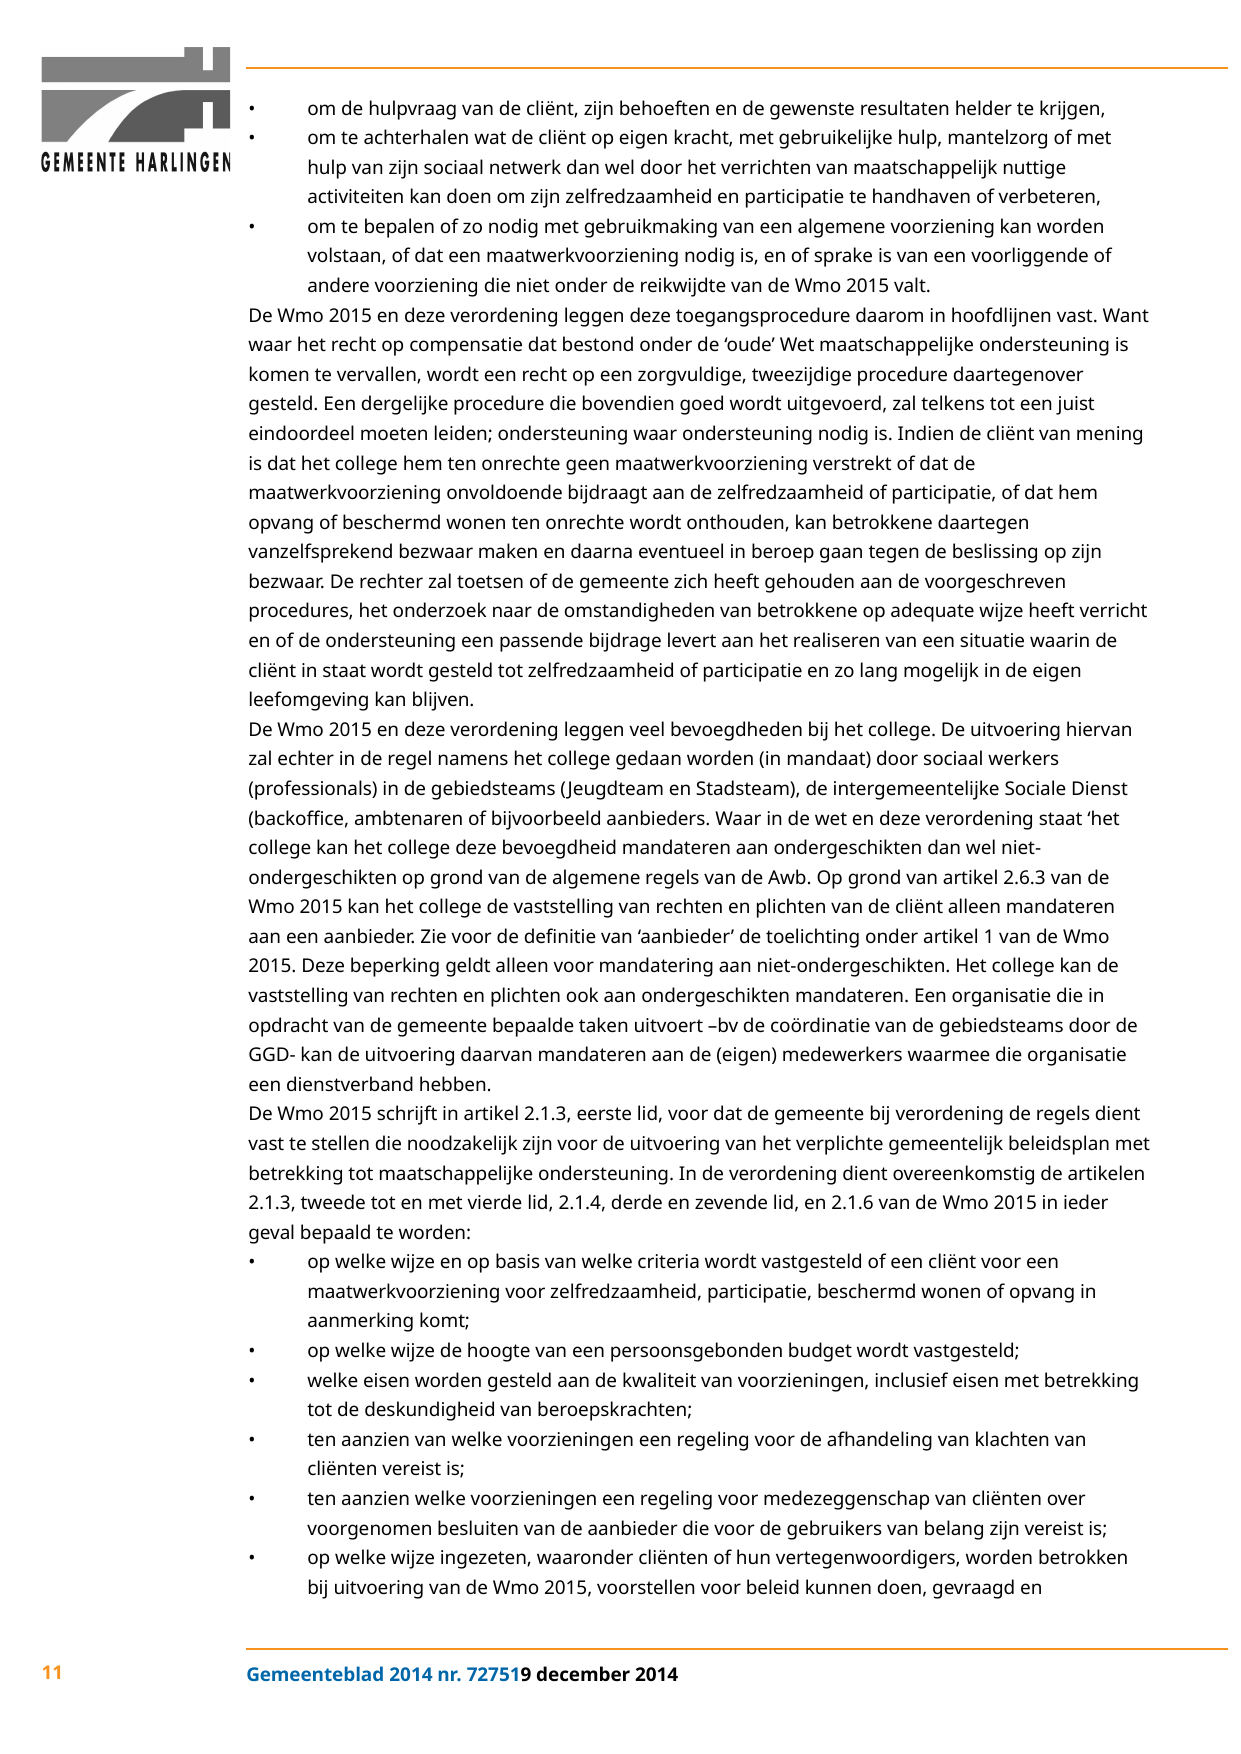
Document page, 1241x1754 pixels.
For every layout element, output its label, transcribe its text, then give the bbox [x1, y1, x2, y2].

list ten aanzien van welke voorzieningen een regeling voor de afhandeling van klachten van cliënten vereist is; [248, 1426, 1152, 1481]
text De Wmo 2015 schrijft in artikel 2.1.3, eerste lid, voor dat de gemeente bij verordening de regels dient vast te stellen die noodzakelijk zijn voor de uitvoering van het verplichte gemeentelijk beleidsplan met betrekking tot maatschappelijke ondersteuning. In de verordening dient overeenkomstig de artikelen 2.1.3, tweede tot en met vierde lid, 2.1.4, derde en zevende lid, en 2.1.6 van de Wmo 2015 in ieder geval bepaald te worden: [248, 1101, 1152, 1245]
text De Wmo 2015 en deze verordening leggen veel bevoegdheden bij het college. De uitvoering hiervan zal echter in de regel namens het college gedaan worden (in mandaat) door sociaal werkers (professionals) in de gebiedsteams (Jeugdteam en Stadsteam), de intergemeentelijke Sociale Dienst (backoffice, ambtenaren of bijvoorbeeld aanbieders. Waar in de wet en deze verordening staat ‘het college kan het college deze bevoegdheid mandateren aan ondergeschikten dan wel niet-ondergeschikten op grond van de algemene regels van de Awb. Op grond van artikel 2.6.3 van de Wmo 2015 kan het college de vaststelling van rechten en plichten van de cliënt alleen mandateren aan een aanbieder. Zie voor de definitie van ‘aanbieder’ de toelichting onder artikel 1 van de Wmo 2015. Deze beperking geldt alleen voor mandatering aan niet-ondergeschikten. Het college kan de vaststelling van rechten en plichten ook aan ondergeschikten mandateren. Een organisatie die in opdracht van de gemeente bepaalde taken uitvoert –bv de coördinatie van de gebiedsteams door de GGD- kan de uitvoering daarvan mandateren aan de (eigen) medewerkers waarmee die organisatie een dienstverband hebben. [248, 716, 1152, 1097]
list op welke wijze en op basis van welke criteria wordt vastgesteld of een cliënt voor een maatwerkvoorziening voor zelfredzaamheid, participatie, beschermd wonen of opvang in aanmerking komt; [248, 1248, 1152, 1333]
picture [41, 47, 231, 172]
list op welke wijze ingezeten, waaronder cliënten of hun vertegenwoordigers, worden betrokken bij uitvoering van de Wmo 2015, voorstellen voor beleid kunnen doen, gevraagd en [248, 1544, 1152, 1600]
list op welke wijze de hoogte van een persoonsgebonden budget wordt vastgesteld; [248, 1337, 1152, 1363]
list om te achterhalen wat de cliënt op eigen kracht, met gebruikelijke hulp, mantelzorg of met hulp van zijn sociaal netwerk dan wel door het verrichten van maatschappelijk nuttige activiteiten kan doen om zijn zelfredzaamheid en participatie te handhaven of verbeteren, [248, 124, 1152, 209]
list welke eisen worden gesteld aan de kwaliteit van voorzieningen, inclusief eisen met betrekking tot de deskundigheid van beroepskrachten; [248, 1367, 1152, 1422]
text De Wmo 2015 en deze verordening leggen deze toegangsprocedure daarom in hoofdlijnen vast. Want waar het recht op compensatie dat bestond onder de ‘oude’ Wet maatschappelijke ondersteuning is komen te vervallen, wordt een recht op een zorgvuldige, tweezijdige procedure daartegenover gesteld. Een dergelijke procedure die bovendien goed wordt uitgevoerd, zal telkens tot een juist eindoordeel moeten leiden; ondersteuning waar ondersteuning nodig is. Indien de cliënt van mening is dat het college hem ten onrechte geen maatwerkvoorziening verstrekt of dat de maatwerkvoorziening onvoldoende bijdraagt aan de zelfredzaamheid of participatie, of dat hem opvang of beschermd wonen ten onrechte wordt onthouden, kan betrokkene daartegen vanzelfsprekend bezwaar maken en daarna eventueel in beroep gaan tegen de beslissing op zijn bezwaar. De rechter zal toetsen of de gemeente zich heeft gehouden aan de voorgeschreven procedures, het onderzoek naar de omstandigheden van betrokkene op adequate wijze heeft verricht en of de ondersteuning een passende bijdrage levert aan het realiseren van een situatie waarin de cliënt in staat wordt gesteld tot zelfredzaamheid of participatie en zo lang mogelijk in de eigen leefomgeving kan blijven. [248, 302, 1152, 712]
list om te bepalen of zo nodig met gebruikmaking van een algemene voorziening kan worden volstaan, of dat een maatwerkvoorziening nodig is, en of sprake is van een voorliggende of andere voorziening die niet onder de reikwijdte van de Wmo 2015 valt. [248, 213, 1152, 298]
list ten aanzien welke voorzieningen een regeling voor medezeggenschap van cliënten over voorgenomen besluiten van de aanbieder die voor de gebruikers van belang zijn vereist is; [248, 1485, 1152, 1541]
list om de hulpvraag van de cliënt, zijn behoeften en de gewenste resultaten helder te krijgen, [248, 95, 1152, 121]
